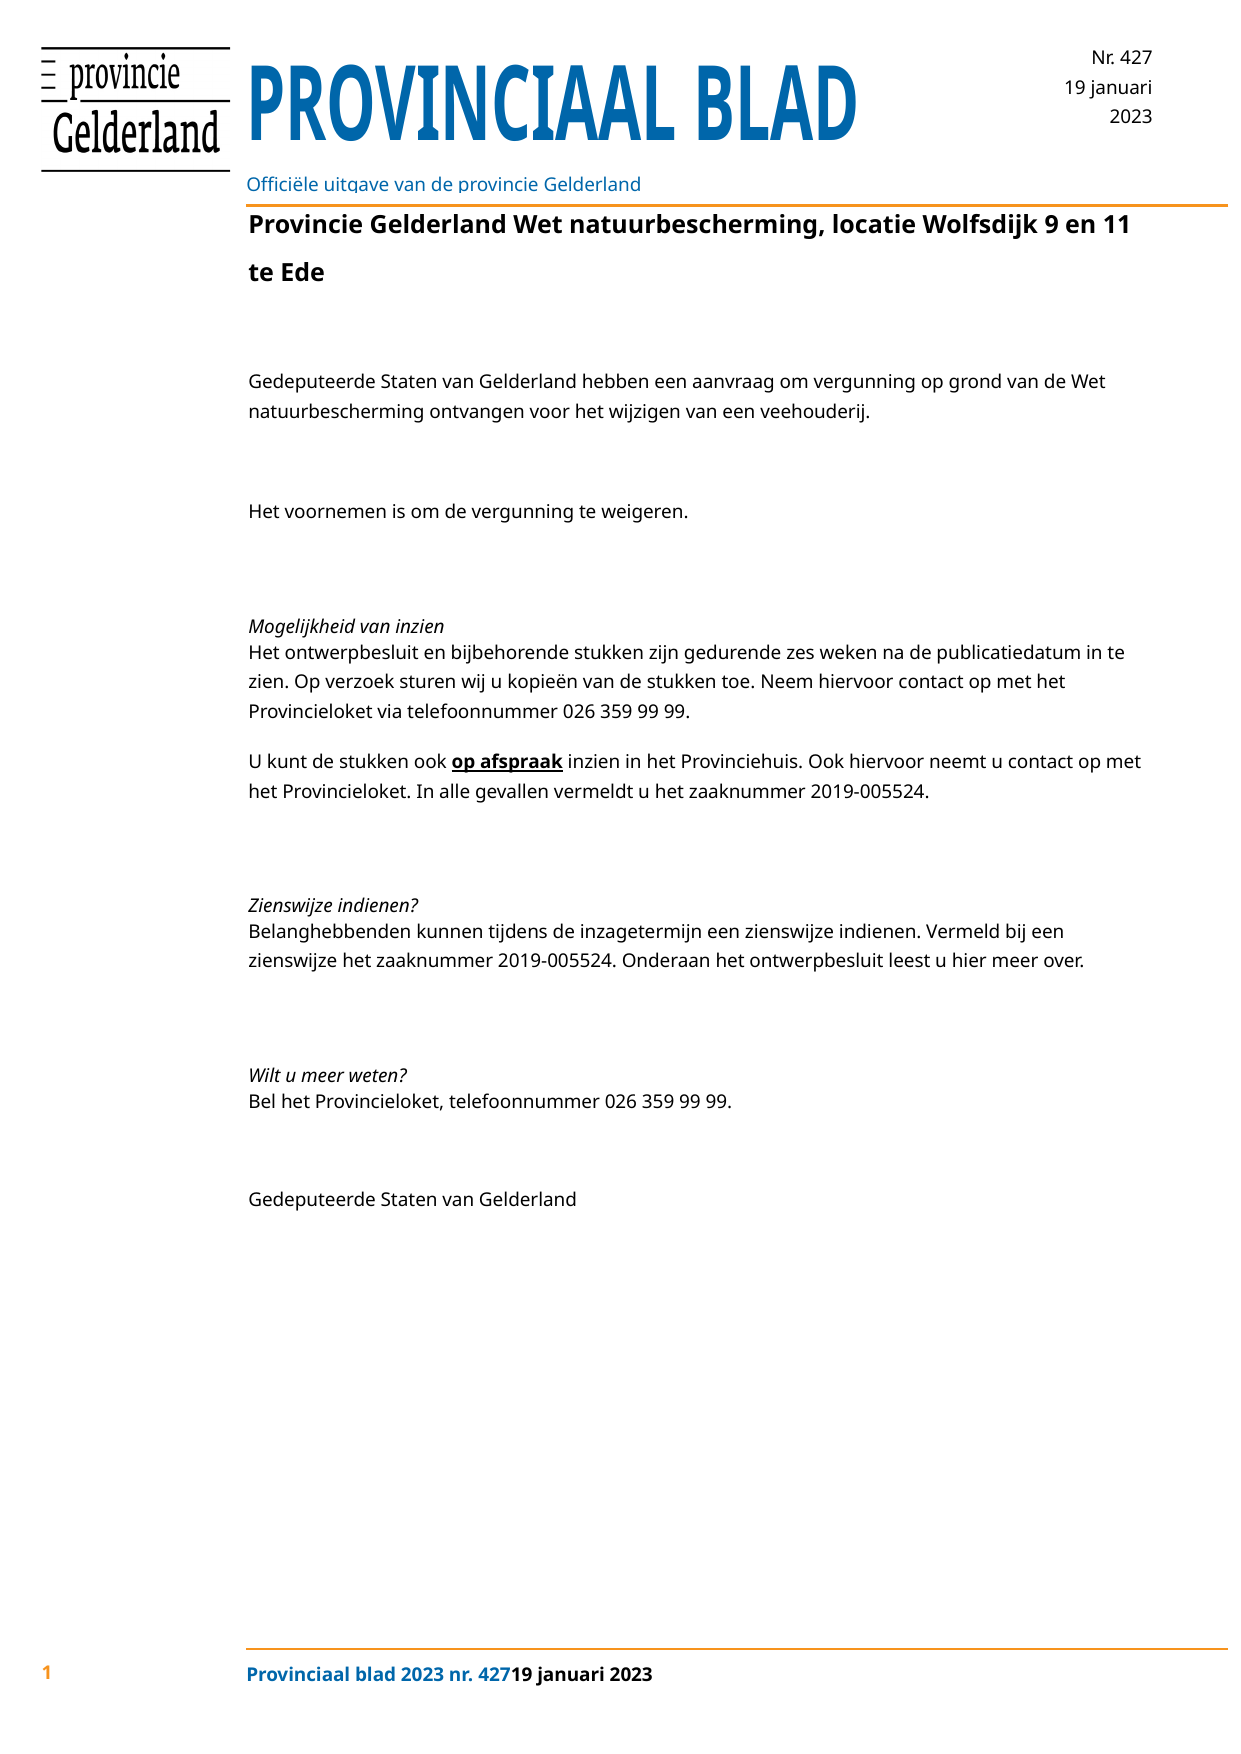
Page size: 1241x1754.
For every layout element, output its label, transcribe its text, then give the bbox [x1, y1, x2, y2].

text U kunt de stukken ook op afspraak inzien in het Provinciehuis. Ook hiervoor neemt u contact op met het Provincieloket. In alle gevallen vermeldt u het zaaknummer 2019-005524. [248, 748, 1152, 804]
text Bel het Provincieloket, telefoonnummer 026 359 99 99. [248, 1088, 1152, 1113]
text Het ontwerpbesluit en bijbehorende stukken zijn gedurende zes weken na de publicatiedatum in te zien. Op verzoek sturen wij u kopieën van de stukken toe. Neem hiervoor contact op met het Provincieloket via telefoonnummer 026 359 99 99. [248, 639, 1152, 724]
text Gedeputeerde Staten van Gelderland [248, 1186, 1152, 1212]
text Zienswijze indienen? [248, 892, 1152, 918]
text Wilt u meer weten? [248, 1062, 1152, 1088]
text Provincie Gelderland Wet natuurbescherming, locatie Wolfsdijk 9 en 11 te Ede [248, 207, 1152, 288]
picture [41, 47, 231, 172]
text Het voornemen is om de vergunning te weigeren. [248, 499, 1152, 524]
text Gedeputeerde Staten van Gelderland hebben een aanvraag om vergunning op grond van de Wet natuurbescherming ontvangen voor het wijzigen van een veehouderij. [248, 368, 1152, 424]
text Belanghebbenden kunnen tijdens de inzagetermijn een zienswijze indienen. Vermeld bij een zienswijze het zaaknummer 2019-005524. Onderaan het ontwerpbesluit leest u hier meer over. [248, 918, 1152, 973]
text Mogelijkheid van inzien [248, 613, 1152, 639]
